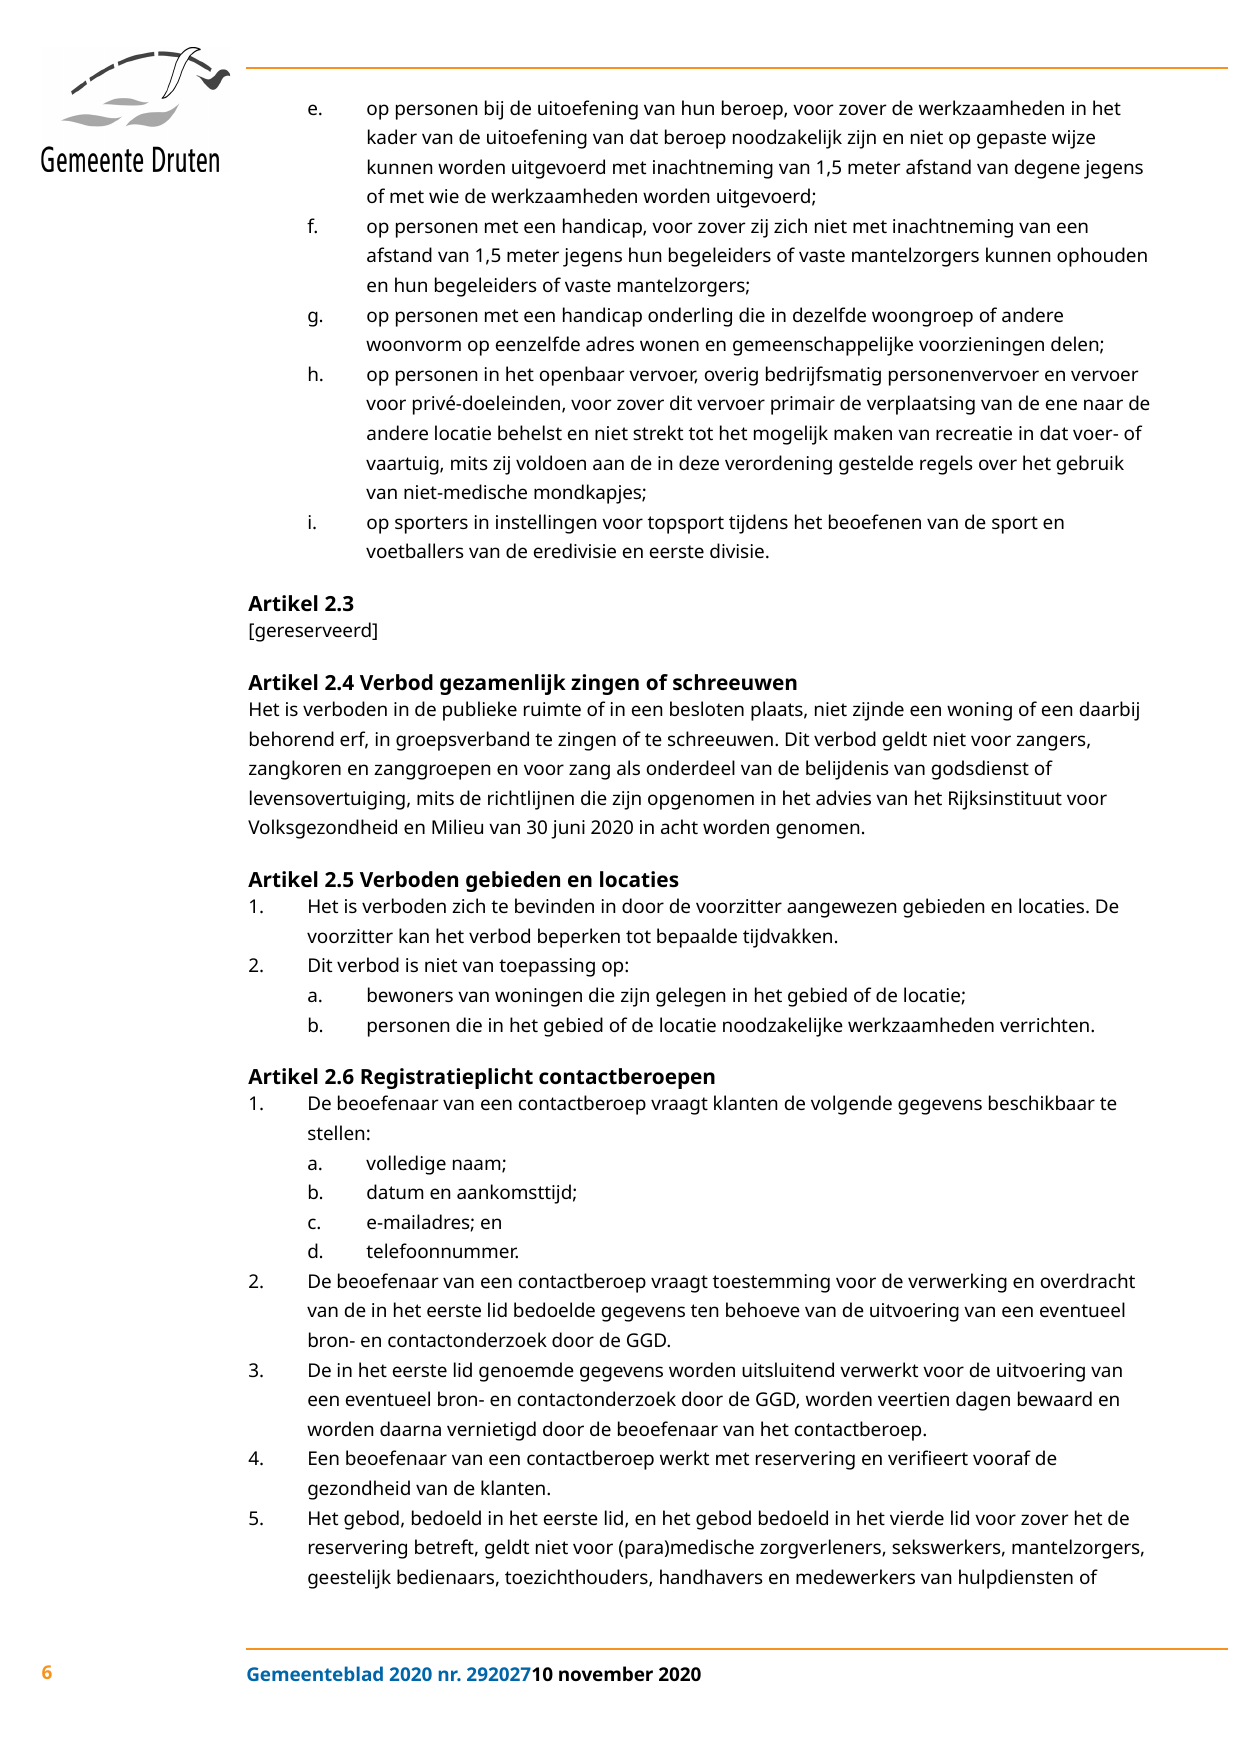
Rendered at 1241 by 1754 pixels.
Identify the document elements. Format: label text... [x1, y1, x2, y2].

list De in het eerste lid genoemde gegevens worden uitsluitend verwerkt voor de uitvoering van een eventueel bron- en contactonderzoek door de GGD, worden veertien dagen bewaard en worden daarna vernietigd door de beoefenaar van het contactberoep. [248, 1357, 1152, 1442]
list Het is verboden zich te bevinden in door de voorzitter aangewezen gebieden en locaties. De voorzitter kan het verbod beperken tot bepaalde tijdvakken. [248, 893, 1152, 949]
list De beoefenaar van een contactberoep vraagt toestemming voor de verwerking en overdracht van de in het eerste lid bedoelde gegevens ten behoeve van de uitvoering van een eventueel bron- en contactonderzoek door de GGD. [248, 1268, 1152, 1353]
text [gereserveerd] [248, 617, 1152, 643]
list op personen bij de uitoefening van hun beroep, voor zover de werkzaamheden in het kader van de uitoefening van dat beroep noodzakelijk zijn en niet op gepaste wijze kunnen worden uitgevoerd met inachtneming van 1,5 meter afstand van degene jegens of met wie de werkzaamheden worden uitgevoerd; [307, 95, 1152, 209]
list volledige naam; [307, 1150, 1152, 1176]
list datum en aankomsttijd; [307, 1179, 1152, 1205]
list op personen met een handicap, voor zover zij zich niet met inachtneming van een afstand van 1,5 meter jegens hun begeleiders of vaste mantelzorgers kunnen ophouden en hun begeleiders of vaste mantelzorgers; [307, 213, 1152, 298]
text Het is verboden in de publieke ruimte of in een besloten plaats, niet zijnde een woning of een daarbij behorend erf, in groepsverband te zingen of te schreeuwen. Dit verbod geldt niet voor zangers, zangkoren en zanggroepen en voor zang als onderdeel van de belijdenis van godsdienst of levensovertuiging, mits de richtlijnen die zijn opgenomen in het advies van het Rijksinstituut voor Volksgezondheid en Milieu van 30 juni 2020 in acht worden genomen. [248, 696, 1152, 840]
list op personen met een handicap onderling die in dezelfde woongroep of andere woonvorm op eenzelfde adres wonen en gemeenschappelijke voorzieningen delen; [307, 302, 1152, 357]
list bewoners van woningen die zijn gelegen in het gebied of de locatie; [307, 982, 1152, 1008]
list Het gebod, bedoeld in het eerste lid, en het gebod bedoeld in het vierde lid voor zover het de reservering betreft, geldt niet voor (para)medische zorgverleners, sekswerkers, mantelzorgers, geestelijk bedienaars, toezichthouders, handhavers en medewerkers van hulpdiensten of [248, 1505, 1152, 1590]
list Een beoefenaar van een contactberoep werkt met reservering en verifieert vooraf de gezondheid van de klanten. [248, 1446, 1152, 1501]
list De beoefenaar van een contactberoep vraagt klanten de volgende gegevens beschikbaar te stellen: [248, 1091, 1152, 1146]
text Artikel 2.3 [248, 589, 1152, 617]
list Dit verbod is niet van toepassing op: [248, 953, 1152, 978]
list telefoonnummer. [307, 1238, 1152, 1264]
list op personen in het openbaar vervoer, overig bedrijfsmatig personenvervoer en vervoer voor privé-doeleinden, voor zover dit vervoer primair de verplaatsing van de ene naar de andere locatie behelst en niet strekt tot het mogelijk maken van recreatie in dat voer- of vaartuig, mits zij voldoen aan de in deze verordening gestelde regels over het gebruik van niet-medische mondkapjes; [307, 361, 1152, 505]
list personen die in het gebied of de locatie noodzakelijke werkzaamheden verrichten. [307, 1012, 1152, 1037]
text Artikel 2.6 Registratieplicht contactberoepen [248, 1062, 1152, 1091]
text Artikel 2.4 Verbod gezamenlijk zingen of schreeuwen [248, 668, 1152, 696]
list e-mailadres; en [307, 1209, 1152, 1235]
picture [41, 47, 231, 172]
list op sporters in instellingen voor topsport tijdens het beoefenen van de sport en voetballers van de eredivisie en eerste divisie. [307, 509, 1152, 564]
text Artikel 2.5 Verboden gebieden en locaties [248, 865, 1152, 893]
